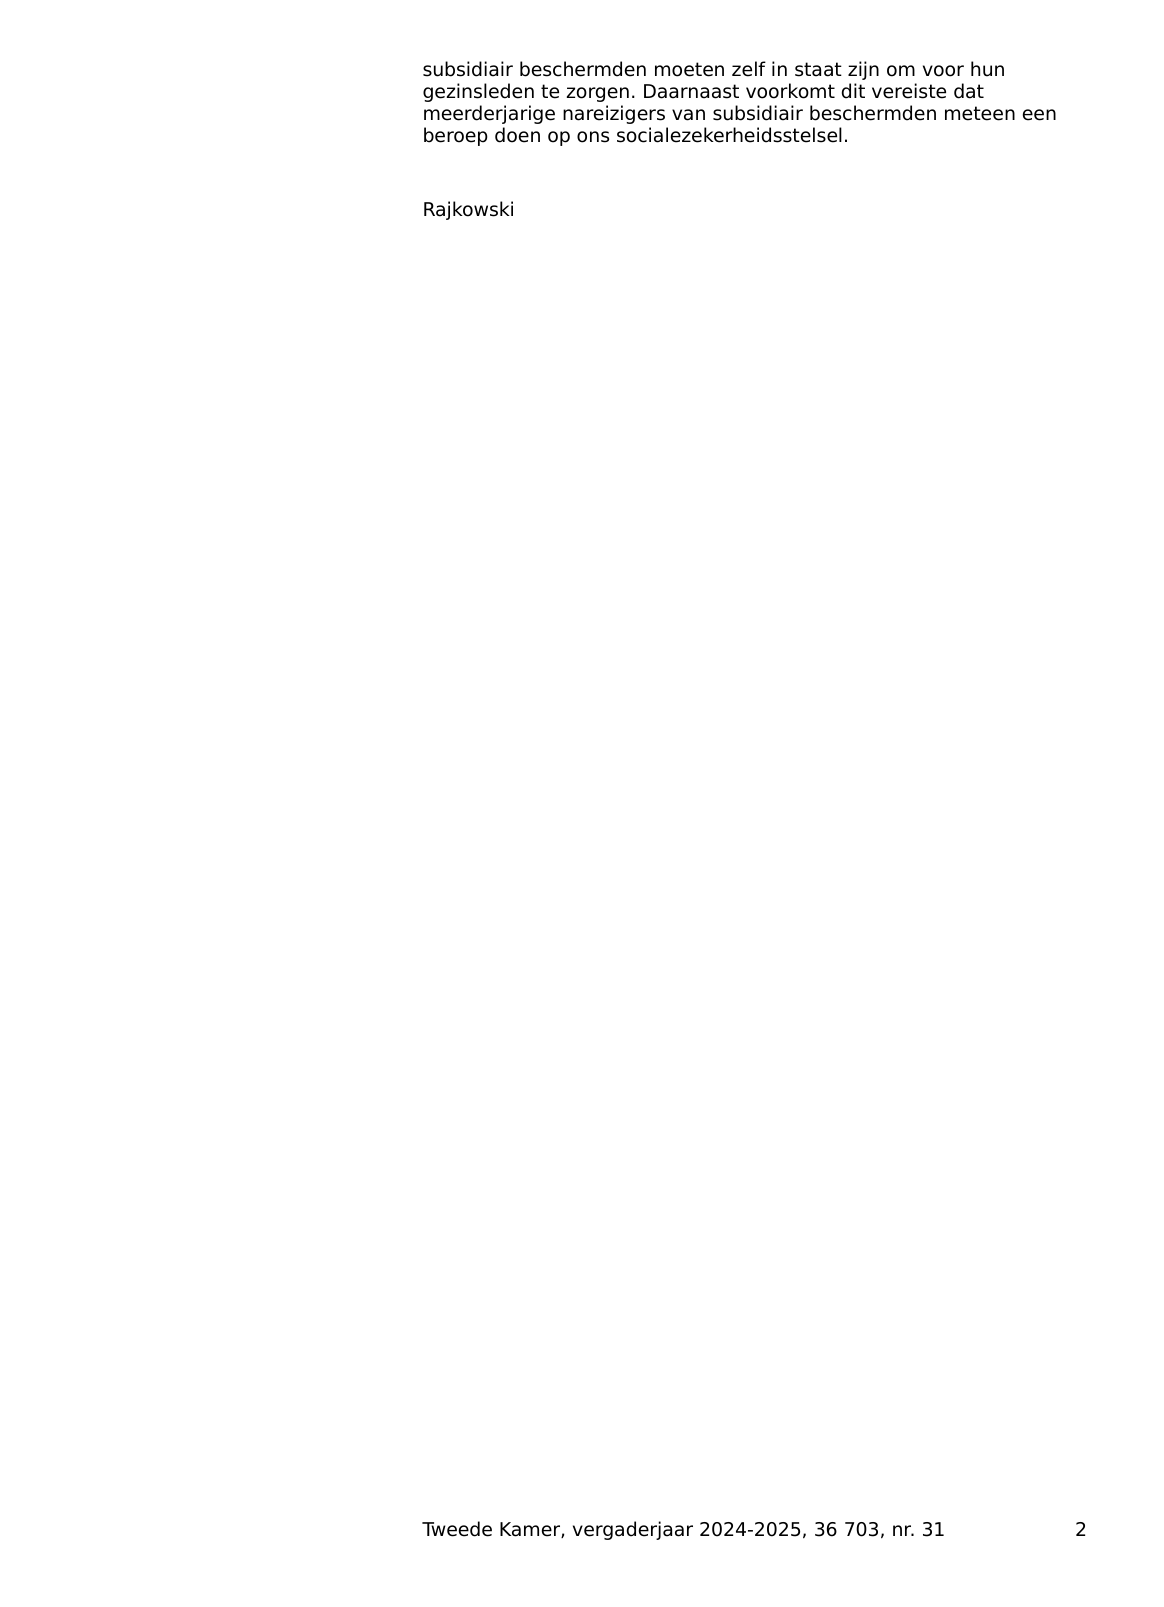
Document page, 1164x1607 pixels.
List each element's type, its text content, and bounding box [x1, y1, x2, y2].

text subsidiair beschermden moeten zelf in staat zijn om voor hun gezinsleden te zorgen. Daarnaast voorkomt dit vereiste dat meerderjarige nareizigers van subsidiair beschermden meteen een beroep doen op ons socialezekerheidsstelsel. [422, 59, 1087, 147]
text Rajkowski [422, 177, 1087, 221]
